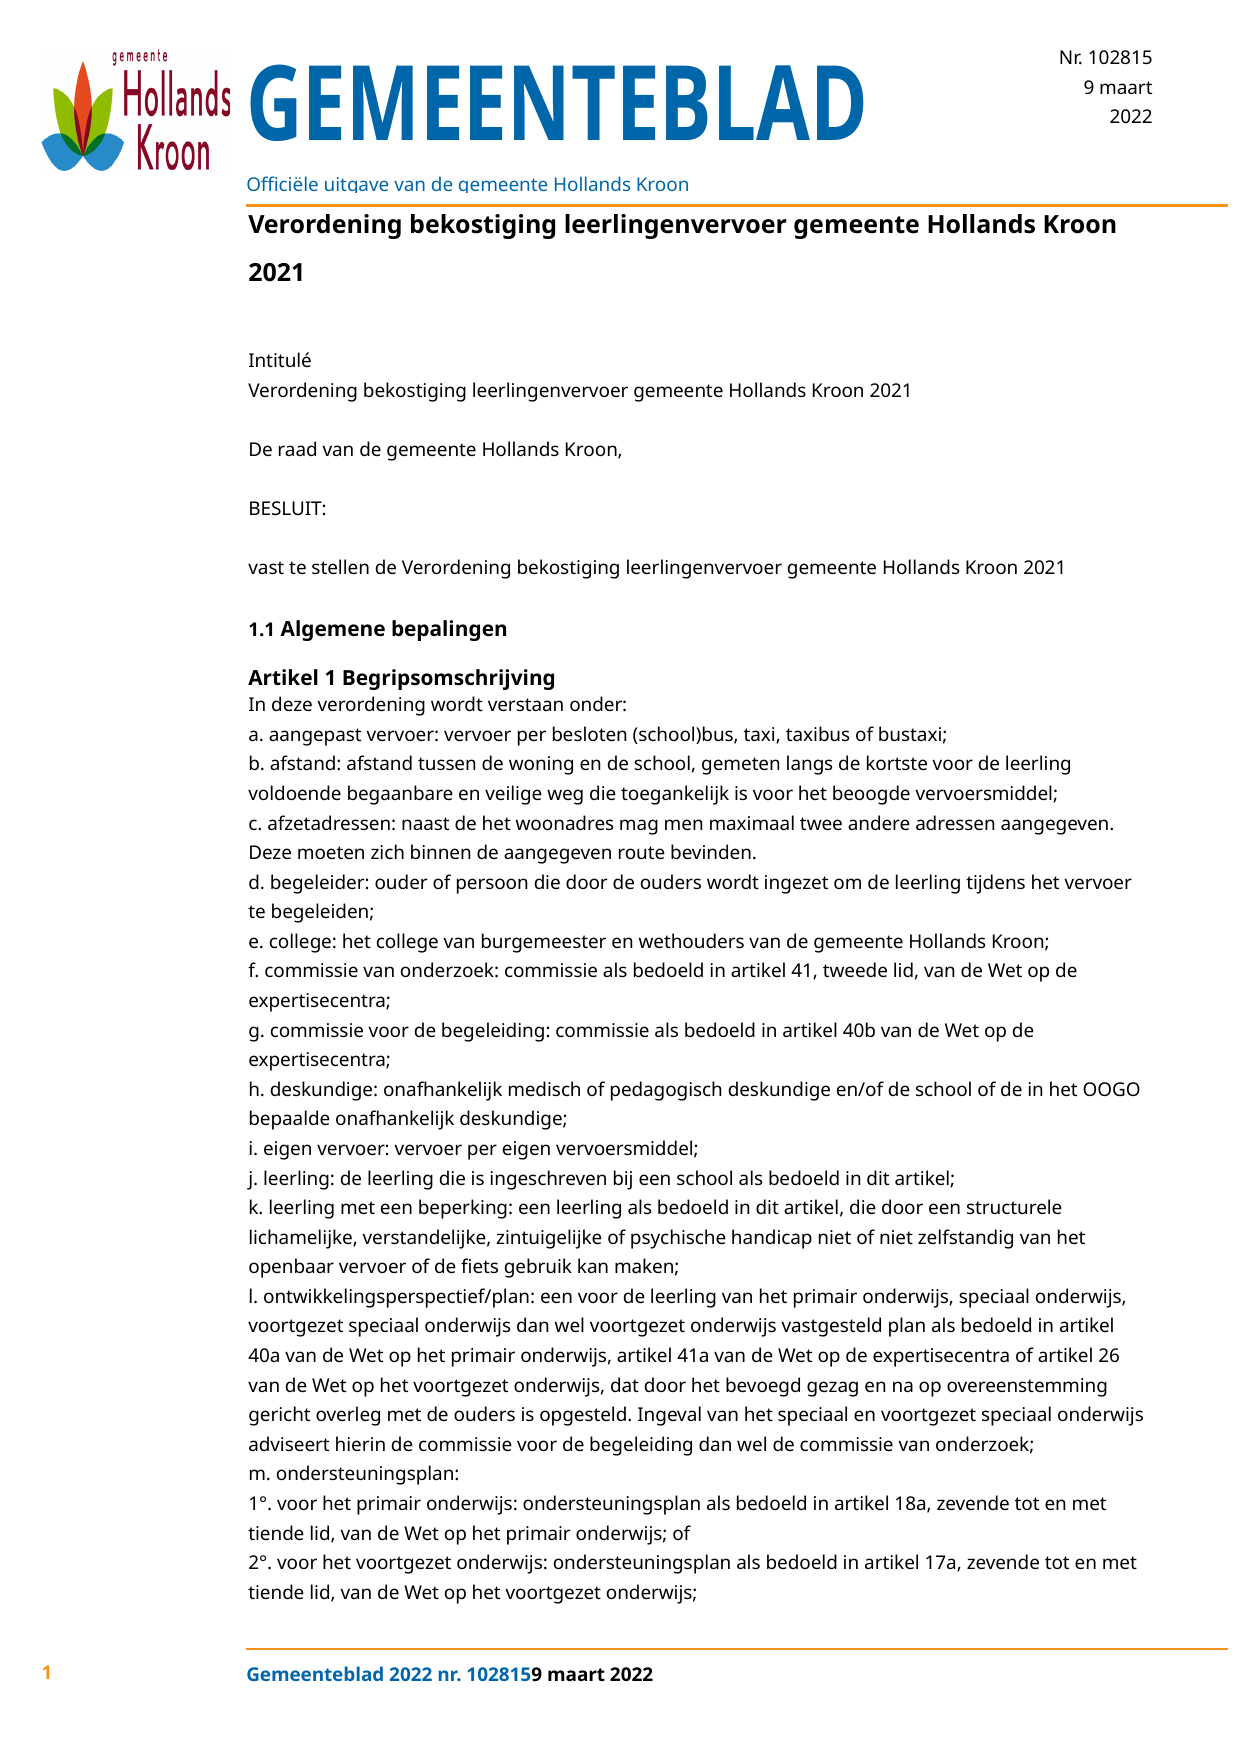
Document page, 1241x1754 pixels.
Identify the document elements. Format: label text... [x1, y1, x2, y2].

text In deze verordening wordt verstaan onder: [248, 691, 1152, 717]
text 1°. voor het primair onderwijs: ondersteuningsplan als bedoeld in artikel 18a, zevende tot en met tiende lid, van de Wet op het primair onderwijs; of [248, 1490, 1152, 1546]
text Verordening bekostiging leerlingenvervoer gemeente Hollands Kroon 2021 [248, 207, 1152, 288]
text b. afstand: afstand tussen de woning en de school, gemeten langs de kortste voor de leerling voldoende begaanbare en veilige weg die toegankelijk is voor het beoogde vervoersmiddel; [248, 751, 1152, 806]
picture [41, 47, 231, 172]
text 1.1 Algemene bepalingen [248, 614, 1152, 642]
text d. begeleider: ouder of persoon die door de ouders wordt ingezet om de leerling tijdens het vervoer te begeleiden; [248, 869, 1152, 924]
text l. ontwikkelingsperspectief/plan: een voor de leerling van het primair onderwijs, speciaal onderwijs, voortgezet speciaal onderwijs dan wel voortgezet onderwijs vastgesteld plan als bedoeld in artikel 40a van de Wet op het primair onderwijs, artikel 41a van de Wet op de expertisecentra of artikel 26 van de Wet op het voortgezet onderwijs, dat door het bevoegd gezag en na op overeenstemming gericht overleg met de ouders is opgesteld. Ingeval van het speciaal en voortgezet speciaal onderwijs adviseert hierin de commissie voor de begeleiding dan wel de commissie van onderzoek; [248, 1283, 1152, 1457]
text c. afzetadressen: naast de het woonadres mag men maximaal twee andere adressen aangegeven. Deze moeten zich binnen de aangegeven route bevinden. [248, 810, 1152, 865]
text De raad van de gemeente Hollands Kroon, [248, 436, 1152, 462]
text m. ondersteuningsplan: [248, 1461, 1152, 1486]
text BESLUIT: [248, 495, 1152, 521]
text i. eigen vervoer: vervoer per eigen vervoersmiddel; [248, 1135, 1152, 1161]
text g. commissie voor de begeleiding: commissie als bedoeld in artikel 40b van de Wet op de expertisecentra; [248, 1017, 1152, 1072]
text Verordening bekostiging leerlingenvervoer gemeente Hollands Kroon 2021 [248, 377, 1152, 403]
text Artikel 1 Begripsomschrijving [248, 663, 1152, 691]
text j. leerling: de leerling die is ingeschreven bij een school als bedoeld in dit artikel; [248, 1165, 1152, 1191]
text a. aangepast vervoer: vervoer per besloten (school)bus, taxi, taxibus of bustaxi; [248, 721, 1152, 747]
text vast te stellen de Verordening bekostiging leerlingenvervoer gemeente Hollands Kroon 2021 [248, 554, 1152, 580]
text f. commissie van onderzoek: commissie als bedoeld in artikel 41, tweede lid, van de Wet op de expertisecentra; [248, 958, 1152, 1013]
text h. deskundige: onafhankelijk medisch of pedagogisch deskundige en/of de school of de in het OOGO bepaalde onafhankelijk deskundige; [248, 1076, 1152, 1131]
text k. leerling met een beperking: een leerling als bedoeld in dit artikel, die door een structurele lichamelijke, verstandelijke, zintuigelijke of psychische handicap niet of niet zelfstandig van het openbaar vervoer of de fiets gebruik kan maken; [248, 1194, 1152, 1279]
text 2°. voor het voortgezet onderwijs: ondersteuningsplan als bedoeld in artikel 17a, zevende tot en met tiende lid, van de Wet op het voortgezet onderwijs; [248, 1549, 1152, 1605]
text Intitulé [248, 347, 1152, 373]
text e. college: het college van burgemeester en wethouders van de gemeente Hollands Kroon; [248, 928, 1152, 954]
